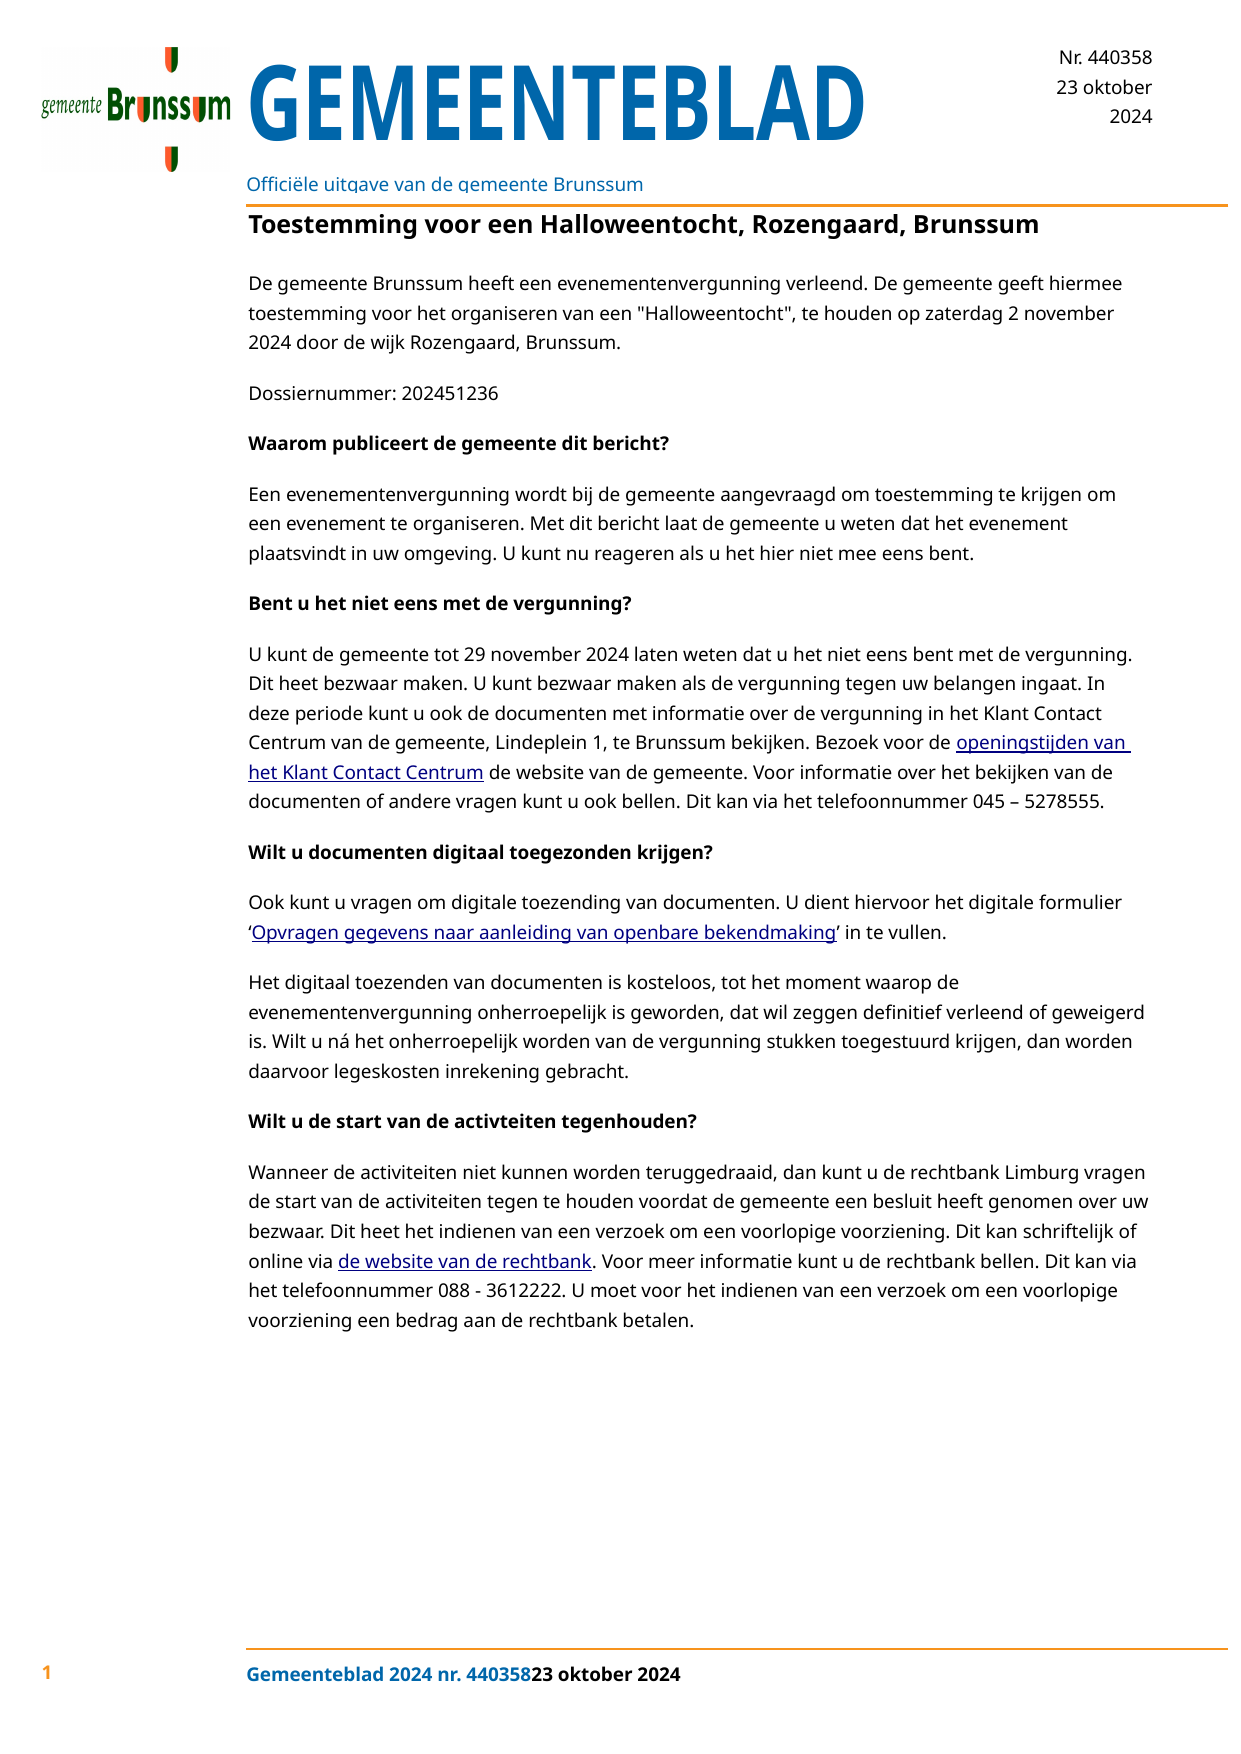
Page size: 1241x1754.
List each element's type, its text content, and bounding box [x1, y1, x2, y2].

text Een evenementenvergunning wordt bij de gemeente aangevraagd om toestemming te krijgen om een evenement te organiseren. Met dit bericht laat de gemeente u weten dat het evenement plaatsvindt in uw omgeving. U kunt nu reageren als u het hier niet mee eens bent. [248, 481, 1152, 566]
text Wilt u de start van de activteiten tegenhouden? [248, 1109, 1152, 1134]
text Bent u het niet eens met de vergunning? [248, 590, 1152, 616]
text Ook kunt u vragen om digitale toezending van documenten. U dient hiervoor het digitale formulier ‘Opvragen gegevens naar aanleiding van openbare bekendmaking’ in te vullen. [248, 889, 1152, 945]
text Toestemming voor een Halloweentocht, Rozengaard, Brunssum [248, 207, 1152, 241]
text Wilt u documenten digitaal toegezonden krijgen? [248, 839, 1152, 865]
text Wanneer de activiteiten niet kunnen worden teruggedraaid, dan kunt u de rechtbank Limburg vragen de start van de activiteiten tegen te houden voordat de gemeente een besluit heeft genomen over uw bezwaar. Dit heet het indienen van een verzoek om een voorlopige voorziening. Dit kan schriftelijk of online via de website van de rechtbank. Voor meer informatie kunt u de rechtbank bellen. Dit kan via het telefoonnummer 088 - 3612222. U moet voor het indienen van een verzoek om een voorlopige voorziening een bedrag aan de rechtbank betalen. [248, 1159, 1152, 1333]
text De gemeente Brunssum heeft een evenementenvergunning verleend. De gemeente geeft hiermee toestemming voor het organiseren van een "Halloweentocht", te houden op zaterdag 2 november 2024 door de wijk Rozengaard, Brunssum. [248, 270, 1152, 355]
text U kunt de gemeente tot 29 november 2024 laten weten dat u het niet eens bent met de vergunning. Dit heet bezwaar maken. U kunt bezwaar maken als de vergunning tegen uw belangen ingaat. In deze periode kunt u ook de documenten met informatie over de vergunning in het Klant Contact Centrum van de gemeente, Lindeplein 1, te Brunssum bekijken. Bezoek voor de openingstijden van het Klant Contact Centrum de website van de gemeente. Voor informatie over het bekijken van de documenten of andere vragen kunt u ook bellen. Dit kan via het telefoonnummer 045 – 5278555. [248, 641, 1152, 814]
text Waarom publiceert de gemeente dit bericht? [248, 430, 1152, 456]
text Het digitaal toezenden van documenten is kosteloos, tot het moment waarop de evenementenvergunning onherroepelijk is geworden, dat wil zeggen definitief verleend of geweigerd is. Wilt u ná het onherroepelijk worden van de vergunning stukken toegestuurd krijgen, dan worden daarvoor legeskosten inrekening gebracht. [248, 969, 1152, 1084]
picture [41, 47, 231, 172]
text Dossiernummer: 202451236 [248, 380, 1152, 406]
